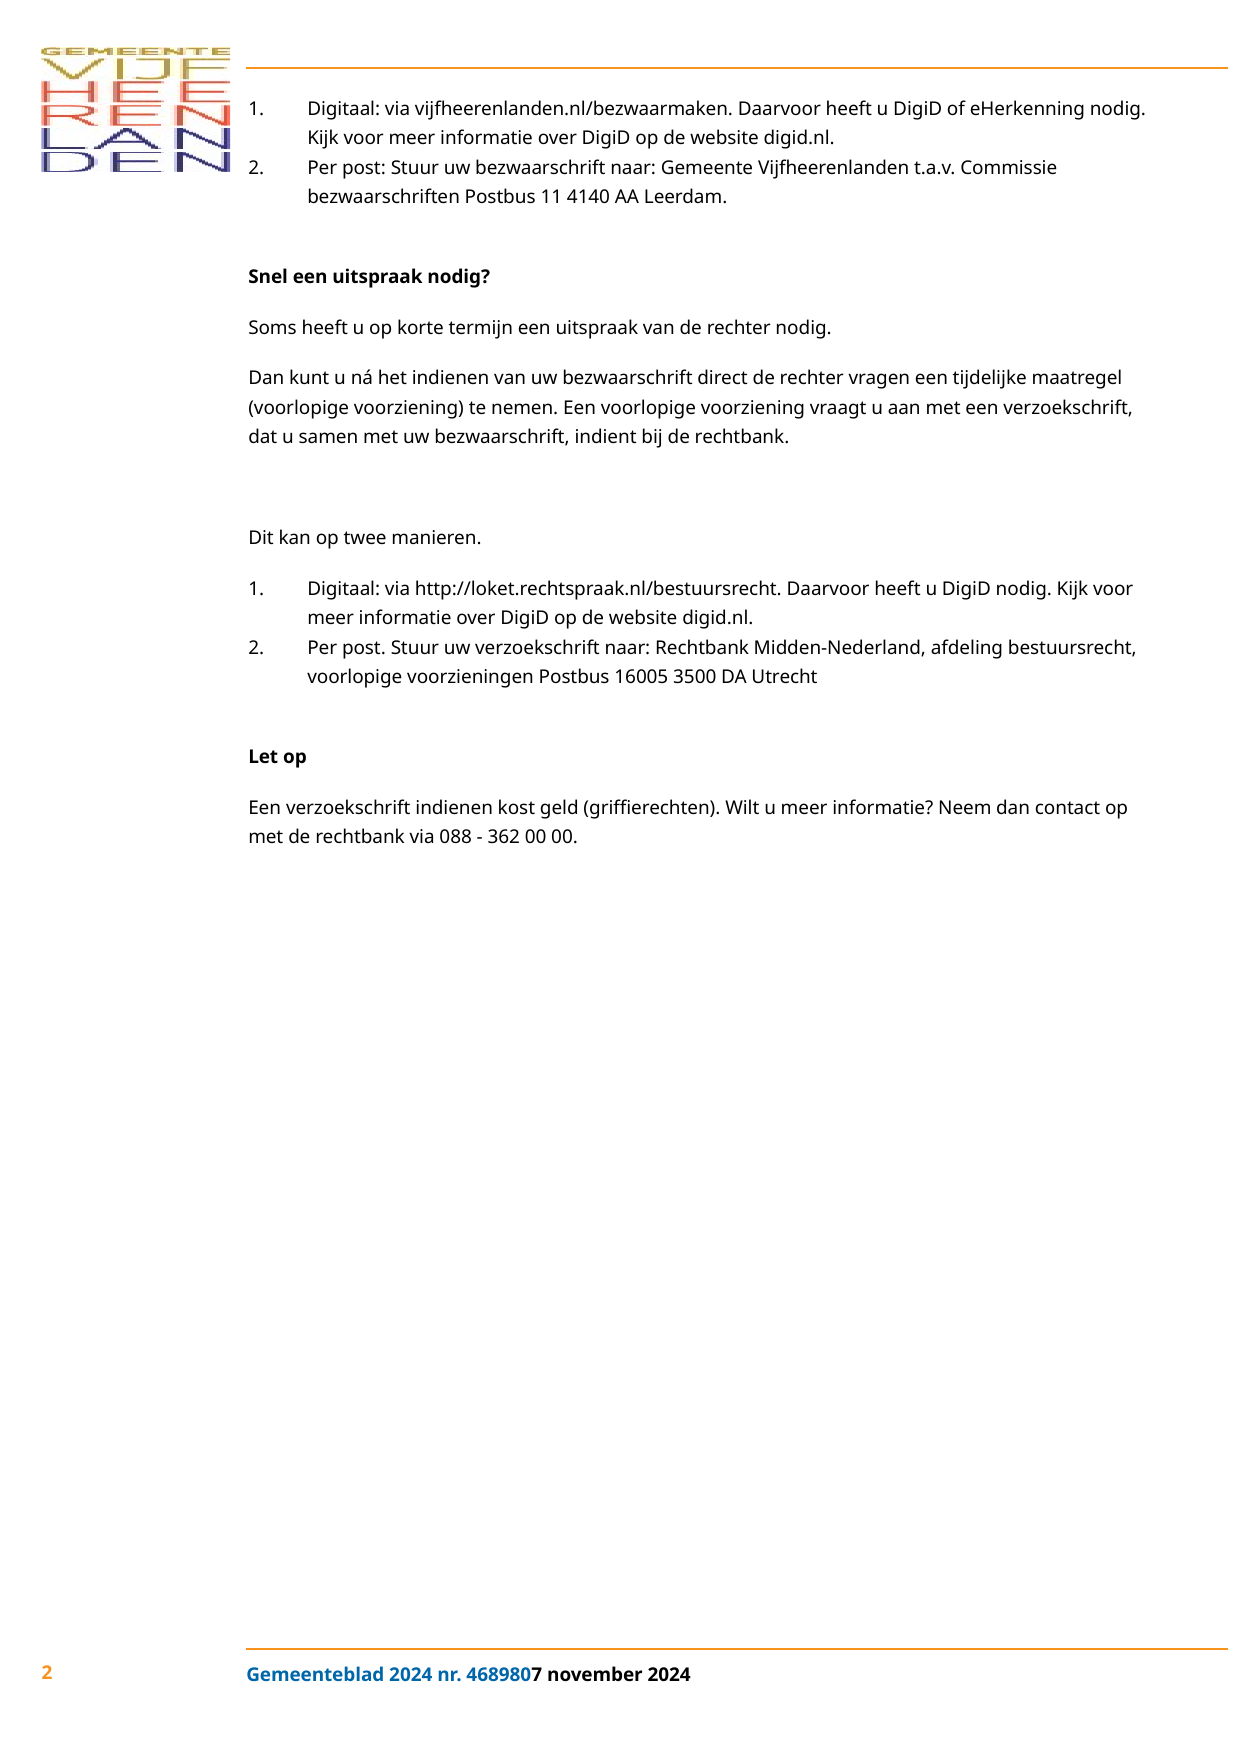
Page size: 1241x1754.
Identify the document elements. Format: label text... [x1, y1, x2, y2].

list Digitaal: via vijfheerenlanden.nl/bezwaarmaken. Daarvoor heeft u DigiD of eHerkenning nodig. Kijk voor meer informatie over DigiD op de website digid.nl. [248, 95, 1152, 150]
list Per post. Stuur uw verzoekschrift naar: Rechtbank Midden-Nederland, afdeling bestuursrecht, voorlopige voorzieningen Postbus 16005 3500 DA Utrecht [248, 634, 1152, 689]
text Let op [248, 743, 1152, 769]
text Dan kunt u ná het indienen van uw bezwaarschrift direct de rechter vragen een tijdelijke maatregel (voorlopige voorziening) te nemen. Een voorlopige voorziening vraagt u aan met een verzoekschrift, dat u samen met uw bezwaarschrift, indient bij de rechtbank. [248, 364, 1152, 449]
text Een verzoekschrift indienen kost geld (griffierechten). Wilt u meer informatie? Neem dan contact op met de rechtbank via 088 - 362 00 00. [248, 794, 1152, 849]
text Snel een uitspraak nodig? [248, 263, 1152, 289]
text Soms heeft u op korte termijn een uitspraak van de rechter nodig. [248, 314, 1152, 340]
text Dit kan op twee manieren. [248, 524, 1152, 550]
list Per post: Stuur uw bezwaarschrift naar: Gemeente Vijfheerenlanden t.a.v. Commissie bezwaarschriften Postbus 11 4140 AA Leerdam. [248, 154, 1152, 209]
picture [41, 47, 231, 172]
list Digitaal: via http://loket.rechtspraak.nl/bestuursrecht. Daarvoor heeft u DigiD nodig. Kijk voor meer informatie over DigiD op de website digid.nl. [248, 575, 1152, 630]
